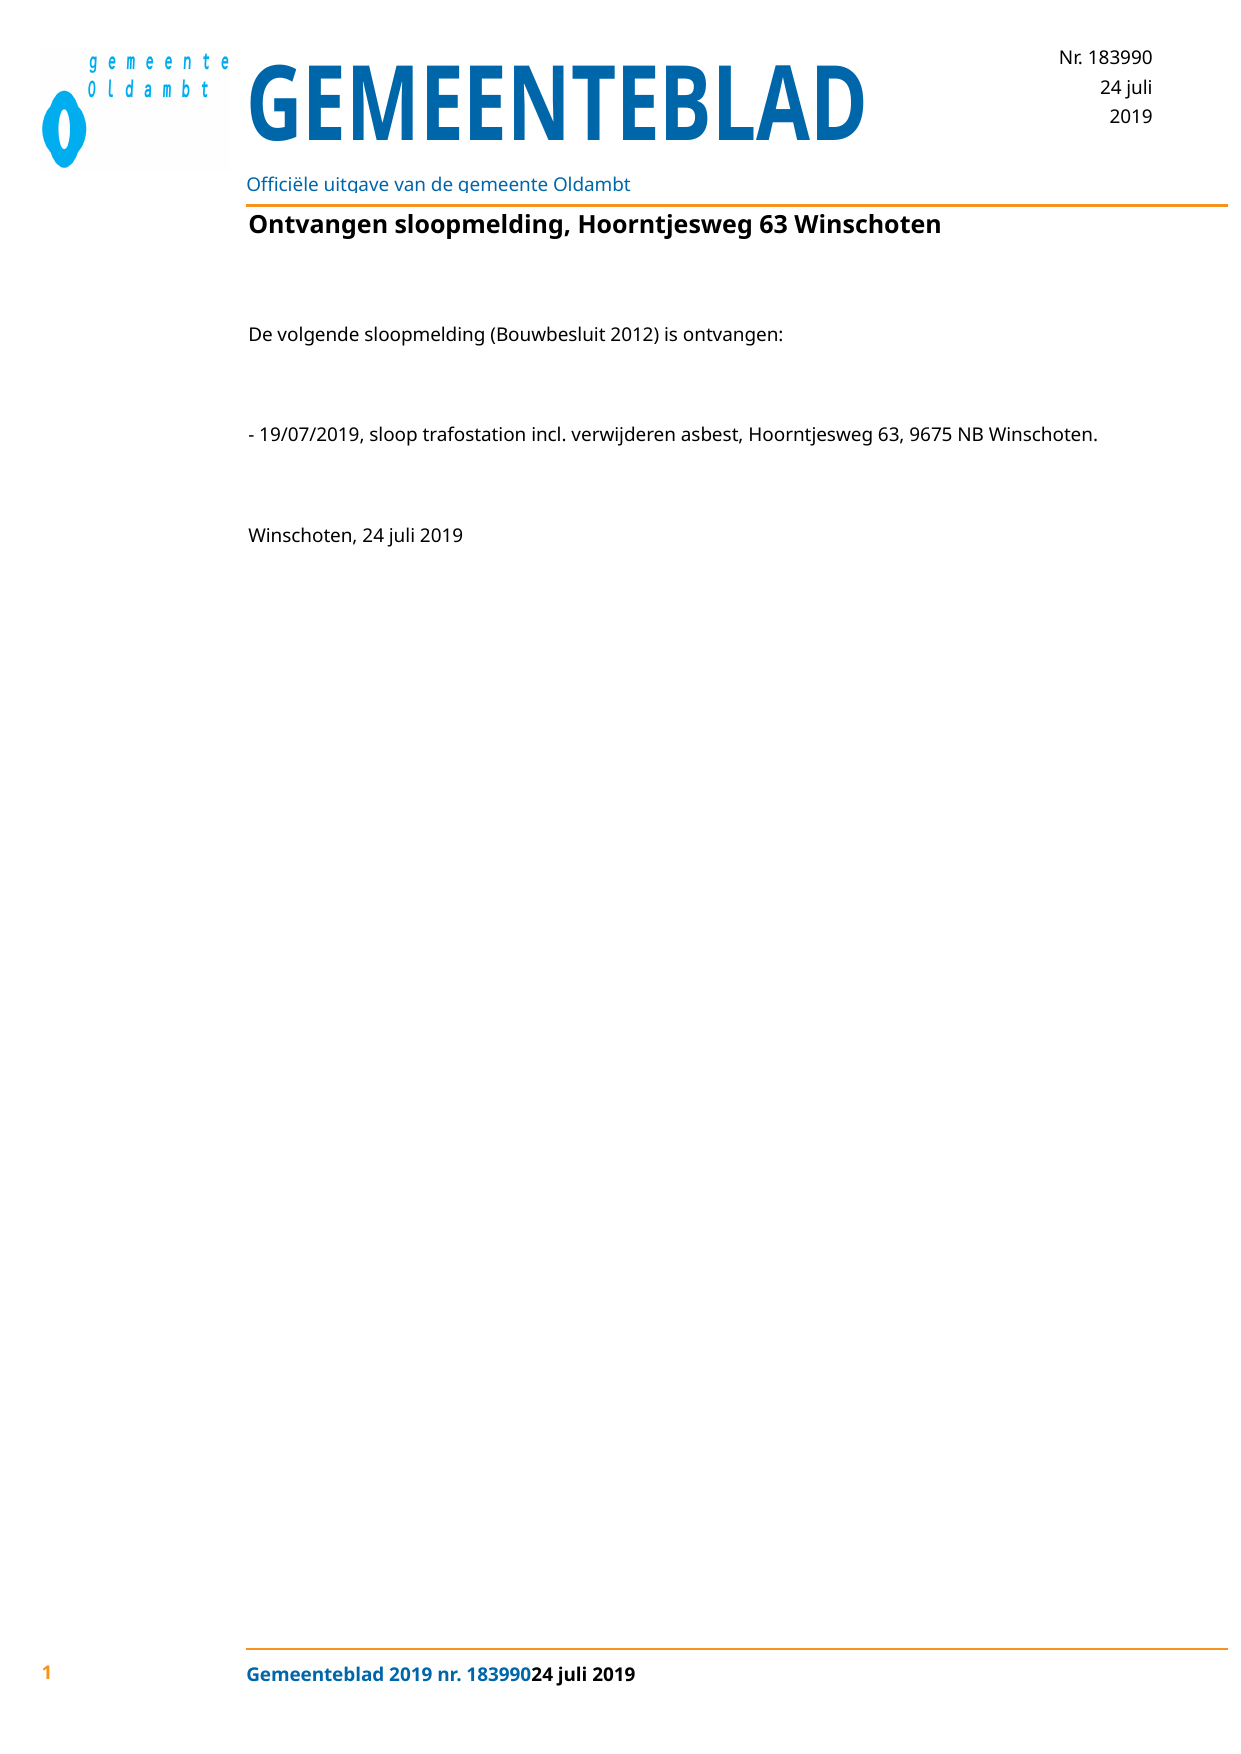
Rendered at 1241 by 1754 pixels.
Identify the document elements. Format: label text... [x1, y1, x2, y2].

text - 19/07/2019, sloop trafostation incl. verwijderen asbest, Hoorntjesweg 63, 9675 NB Winschoten. [248, 422, 1152, 447]
text Ontvangen sloopmelding, Hoorntjesweg 63 Winschoten [248, 207, 1152, 241]
text Winschoten, 24 juli 2019 [248, 522, 1152, 548]
picture [41, 47, 231, 172]
text De volgende sloopmelding (Bouwbesluit 2012) is ontvangen: [248, 321, 1152, 346]
